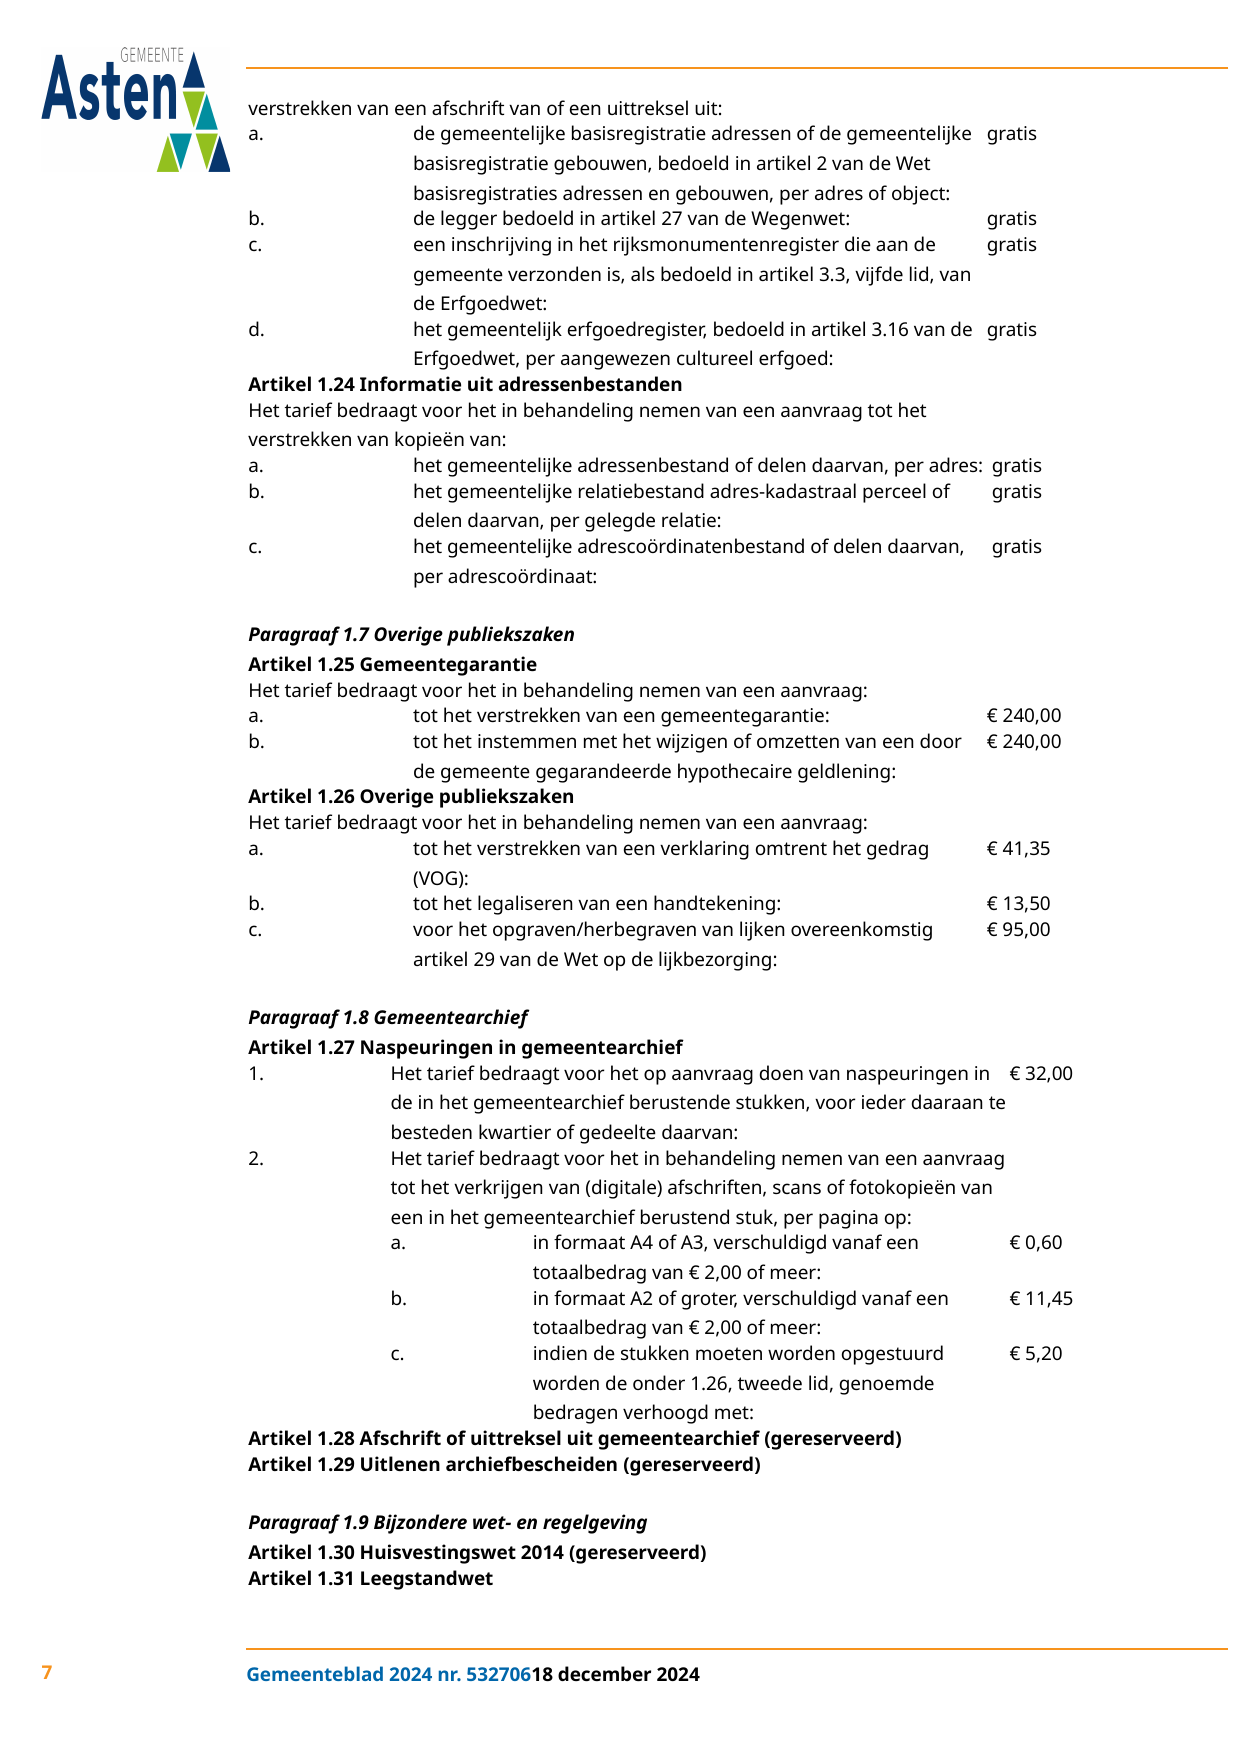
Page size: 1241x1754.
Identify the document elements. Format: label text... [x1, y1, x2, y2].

table_cell c. [248, 916, 413, 972]
table_cell gratis [987, 534, 1152, 589]
table_cell € 5,20 [1009, 1340, 1152, 1425]
table_cell € 0,60 [1009, 1230, 1152, 1285]
table_cell [987, 784, 1152, 809]
text Paragraaf 1.9 Bijzondere wet- en regelgeving [248, 1509, 1152, 1535]
table_cell € 240,00 [987, 729, 1152, 784]
table_cell het gemeentelijke adressenbestand of delen daarvan, per adres: [413, 453, 987, 478]
table_cell b. [390, 1285, 533, 1340]
table_cell Het tarief bedraagt voor het in behandeling nemen van een aanvraag: [248, 810, 987, 835]
table_cell a. [248, 835, 413, 891]
table_cell a. [248, 703, 413, 728]
table_cell c. [248, 534, 413, 589]
text Paragraaf 1.7 Overige publiekszaken [248, 622, 1152, 647]
table_cell het gemeentelijk erfgoedregister, bedoeld in artikel 3.16 van de Erfgoedwet, per aangewezen cultureel erfgoed: [413, 316, 987, 371]
table_cell [248, 1230, 390, 1285]
table_cell b. [248, 729, 413, 784]
table_cell [1009, 1425, 1152, 1451]
table_cell Het tarief bedraagt voor het in behandeling nemen van een aanvraag tot het verkrijgen van (digitale) afschriften, scans of fotokopieën van een in het gemeentearchief berustend stuk, per pagina op: [390, 1145, 1009, 1229]
table_cell de gemeentelijke basisregistratie adressen of de gemeentelijke basisregistratie gebouwen, bedoeld in artikel 2 van de Wet basisregistraties adressen en gebouwen, per adres of object: [413, 121, 987, 205]
table_cell € 32,00 [1009, 1060, 1152, 1145]
table_cell [1009, 1145, 1152, 1229]
table_cell de legger bedoeld in artikel 27 van de Wegenwet: [413, 205, 987, 231]
table_cell gratis [987, 453, 1152, 478]
table_header Artikel 1.30 Huisvestingswet 2014 (gereserveerd) [248, 1539, 1024, 1565]
table_header [1024, 1539, 1152, 1565]
table_cell tot het verstrekken van een gemeentegarantie: [413, 703, 987, 728]
table_cell 1. [248, 1060, 390, 1145]
table_cell € 41,35 [987, 835, 1152, 891]
table_cell [987, 397, 1152, 452]
table_cell tot het verstrekken van een verklaring omtrent het gedrag (VOG): [413, 835, 987, 891]
table_cell Artikel 1.28 Afschrift of uittreksel uit gemeentearchief (gereserveerd) [248, 1425, 1009, 1451]
table_cell Artikel 1.29 Uitlenen archiefbescheiden (gereserveerd) [248, 1451, 1009, 1477]
table_cell [1009, 1451, 1152, 1477]
table_header [987, 651, 1152, 677]
table_cell Artikel 1.24 Informatie uit adressenbestanden [248, 371, 987, 397]
table_cell [987, 95, 1152, 121]
table_cell gratis [987, 316, 1152, 371]
table_cell b. [248, 891, 413, 916]
table_cell € 13,50 [987, 891, 1152, 916]
table_cell Het tarief bedraagt voor het in behandeling nemen van een aanvraag: [248, 677, 987, 703]
table_cell € 11,45 [1009, 1285, 1152, 1340]
table_cell c. [390, 1340, 533, 1425]
table_header Artikel 1.27 Naspeuringen in gemeentearchief [248, 1034, 1009, 1060]
table_header Artikel 1.25 Gemeentegarantie [248, 651, 987, 677]
table_cell in formaat A2 of groter, verschuldigd vanaf een totaalbedrag van € 2,00 of meer: [533, 1285, 1009, 1340]
table_cell het gemeentelijke relatiebestand adres-kadastraal perceel of delen daarvan, per gelegde relatie: [413, 478, 987, 533]
table_cell [987, 810, 1152, 835]
table_cell Het tarief bedraagt voor het op aanvraag doen van naspeuringen in de in het gemeentearchief berustende stukken, voor ieder daaraan te besteden kwartier of gedeelte daarvan: [390, 1060, 1009, 1145]
table_cell € 95,00 [987, 916, 1152, 972]
picture [41, 47, 231, 172]
table_cell verstrekken van een afschrift van of een uittreksel uit: [248, 95, 987, 121]
table_cell in formaat A4 of A3, verschuldigd vanaf een totaalbedrag van € 2,00 of meer: [533, 1230, 1009, 1285]
table_cell a. [390, 1230, 533, 1285]
table_cell gratis [987, 478, 1152, 533]
table_cell tot het instemmen met het wijzigen of omzetten van een door de gemeente gegarandeerde hypothecaire geldlening: [413, 729, 987, 784]
table_cell gratis [987, 121, 1152, 205]
table_cell c. [248, 231, 413, 316]
table_cell tot het legaliseren van een handtekening: [413, 891, 987, 916]
table_cell Artikel 1.26 Overige publiekszaken [248, 784, 987, 809]
table_cell Artikel 1.31 Leegstandwet [248, 1565, 1024, 1591]
table_cell [987, 371, 1152, 397]
table_cell [1024, 1565, 1152, 1591]
table_cell gratis [987, 231, 1152, 316]
table_cell [248, 1340, 390, 1425]
table_cell [987, 677, 1152, 703]
table_cell Het tarief bedraagt voor het in behandeling nemen van een aanvraag tot het verstrekken van kopieën van: [248, 397, 987, 452]
table_cell d. [248, 316, 413, 371]
table_cell [248, 1285, 390, 1340]
table_cell indien de stukken moeten worden opgestuurd worden de onder 1.26, tweede lid, genoemde bedragen verhoogd met: [533, 1340, 1009, 1425]
text Paragraaf 1.8 Gemeentearchief [248, 1004, 1152, 1030]
table_cell 2. [248, 1145, 390, 1229]
table_cell b. [248, 205, 413, 231]
table_header [1009, 1034, 1152, 1060]
table_cell voor het opgraven/herbegraven van lijken overeenkomstig artikel 29 van de Wet op de lijkbezorging: [413, 916, 987, 972]
table_cell een inschrijving in het rijksmonumentenregister die aan de gemeente verzonden is, als bedoeld in artikel 3.3, vijfde lid, van de Erfgoedwet: [413, 231, 987, 316]
table_cell a. [248, 453, 413, 478]
table_cell gratis [987, 205, 1152, 231]
table_cell het gemeentelijke adrescoördinatenbestand of delen daarvan, per adrescoördinaat: [413, 534, 987, 589]
table_cell b. [248, 478, 413, 533]
table_cell € 240,00 [987, 703, 1152, 728]
table_cell a. [248, 121, 413, 205]
